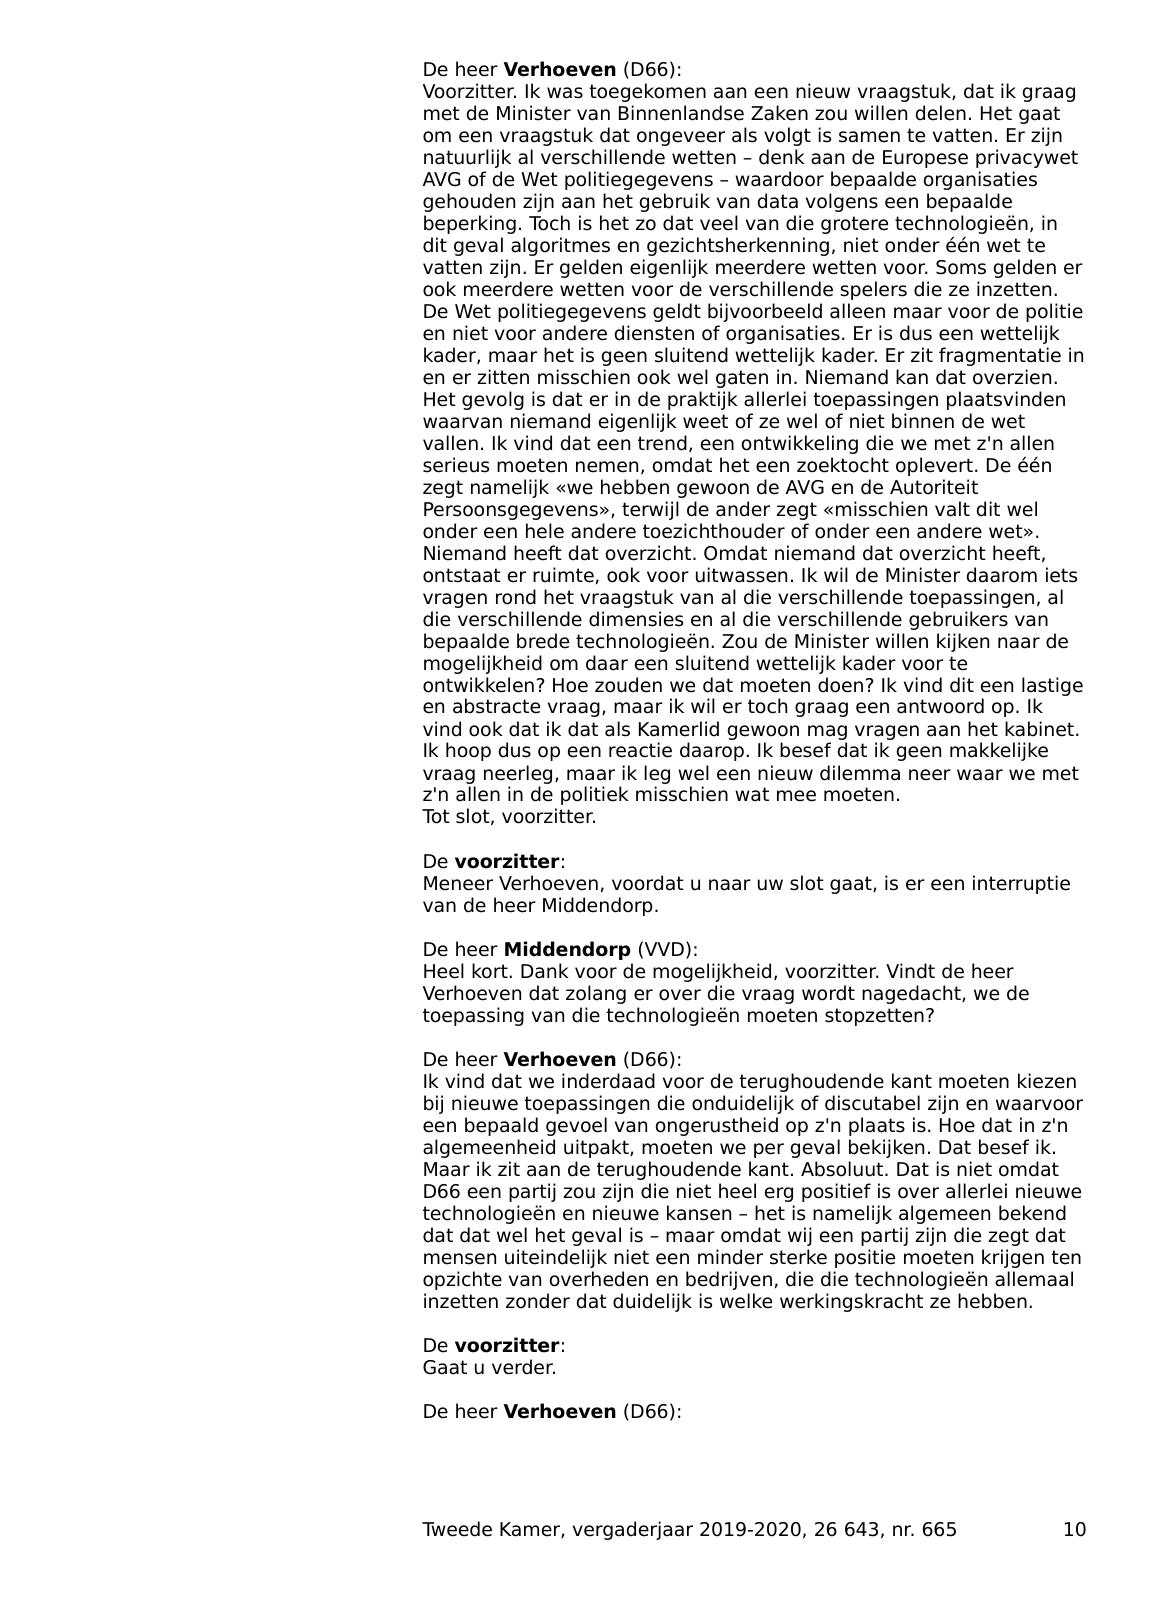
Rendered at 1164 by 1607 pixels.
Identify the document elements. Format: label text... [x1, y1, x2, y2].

text Ik vind dat we inderdaad voor de terughoudende kant moeten kiezen bij nieuwe toepassingen die onduidelijk of discutabel zijn en waarvoor een bepaald gevoel van ongerustheid op z'n plaats is. Hoe dat in z'n algemeenheid uitpakt, moeten we per geval bekijken. Dat besef ik. Maar ik zit aan de terughoudende kant. Absoluut. Dat is niet omdat D66 een partij zou zijn die niet heel erg positief is over allerlei nieuwe technologieën en nieuwe kansen – het is namelijk algemeen bekend dat dat wel het geval is – maar omdat wij een partij zijn die zegt dat mensen uiteindelijk niet een minder sterke positie moeten krijgen ten opzichte van overheden en bedrijven, die die technologieën allemaal inzetten zonder dat duidelijk is welke werkingskracht ze hebben. [422, 1071, 1087, 1312]
text De voorzitter: [422, 1335, 1087, 1357]
text Voorzitter. Ik was toegekomen aan een nieuw vraagstuk, dat ik graag met de Minister van Binnenlandse Zaken zou willen delen. Het gaat om een vraagstuk dat ongeveer als volgt is samen te vatten. Er zijn natuurlijk al verschillende wetten – denk aan de Europese privacywet AVG of de Wet politiegegevens – waardoor bepaalde organisaties gehouden zijn aan het gebruik van data volgens een bepaalde beperking. Toch is het zo dat veel van die grotere technologieën, in dit geval algoritmes en gezichtsherkenning, niet onder één wet te vatten zijn. Er gelden eigenlijk meerdere wetten voor. Soms gelden er ook meerdere wetten voor de verschillende spelers die ze inzetten. De Wet politiegegevens geldt bijvoorbeeld alleen maar voor de politie en niet voor andere diensten of organisaties. Er is dus een wettelijk kader, maar het is geen sluitend wettelijk kader. Er zit fragmentatie in en er zitten misschien ook wel gaten in. Niemand kan dat overzien. Het gevolg is dat er in de praktijk allerlei toepassingen plaatsvinden waarvan niemand eigenlijk weet of ze wel of niet binnen de wet vallen. Ik vind dat een trend, een ontwikkeling die we met z'n allen serieus moeten nemen, omdat het een zoektocht oplevert. De één zegt namelijk «we hebben gewoon de AVG en de Autoriteit Persoonsgegevens», terwijl de ander zegt «misschien valt dit wel onder een hele andere toezichthouder of onder een andere wet». Niemand heeft dat overzicht. Omdat niemand dat overzicht heeft, ontstaat er ruimte, ook voor uitwassen. Ik wil de Minister daarom iets vragen rond het vraagstuk van al die verschillende toepassingen, al die verschillende dimensies en al die verschillende gebruikers van bepaalde brede technologieën. Zou de Minister willen kijken naar de mogelijkheid om daar een sluitend wettelijk kader voor te ontwikkelen? Hoe zouden we dat moeten doen? Ik vind dit een lastige en abstracte vraag, maar ik wil er toch graag een antwoord op. Ik vind ook dat ik dat als Kamerlid gewoon mag vragen aan het kabinet. Ik hoop dus op een reactie daarop. Ik besef dat ik geen makkelijke vraag neerleg, maar ik leg wel een nieuw dilemma neer waar we met z'n allen in de politiek misschien wat mee moeten. [422, 81, 1087, 806]
text Gaat u verder. [422, 1357, 1087, 1379]
text Meneer Verhoeven, voordat u naar uw slot gaat, is er een interruptie van de heer Middendorp. [422, 872, 1087, 916]
text De heer Verhoeven (D66): [422, 1401, 1087, 1423]
text De heer Verhoeven (D66): [422, 59, 1087, 81]
text De heer Middendorp (VVD): [422, 939, 1087, 961]
text De voorzitter: [422, 851, 1087, 872]
text Heel kort. Dank voor de mogelijkheid, voorzitter. Vindt de heer Verhoeven dat zolang er over die vraag wordt nagedacht, we de toepassing van die technologieën moeten stopzetten? [422, 961, 1087, 1027]
text Tot slot, voorzitter. [422, 806, 1087, 828]
text De heer Verhoeven (D66): [422, 1049, 1087, 1071]
